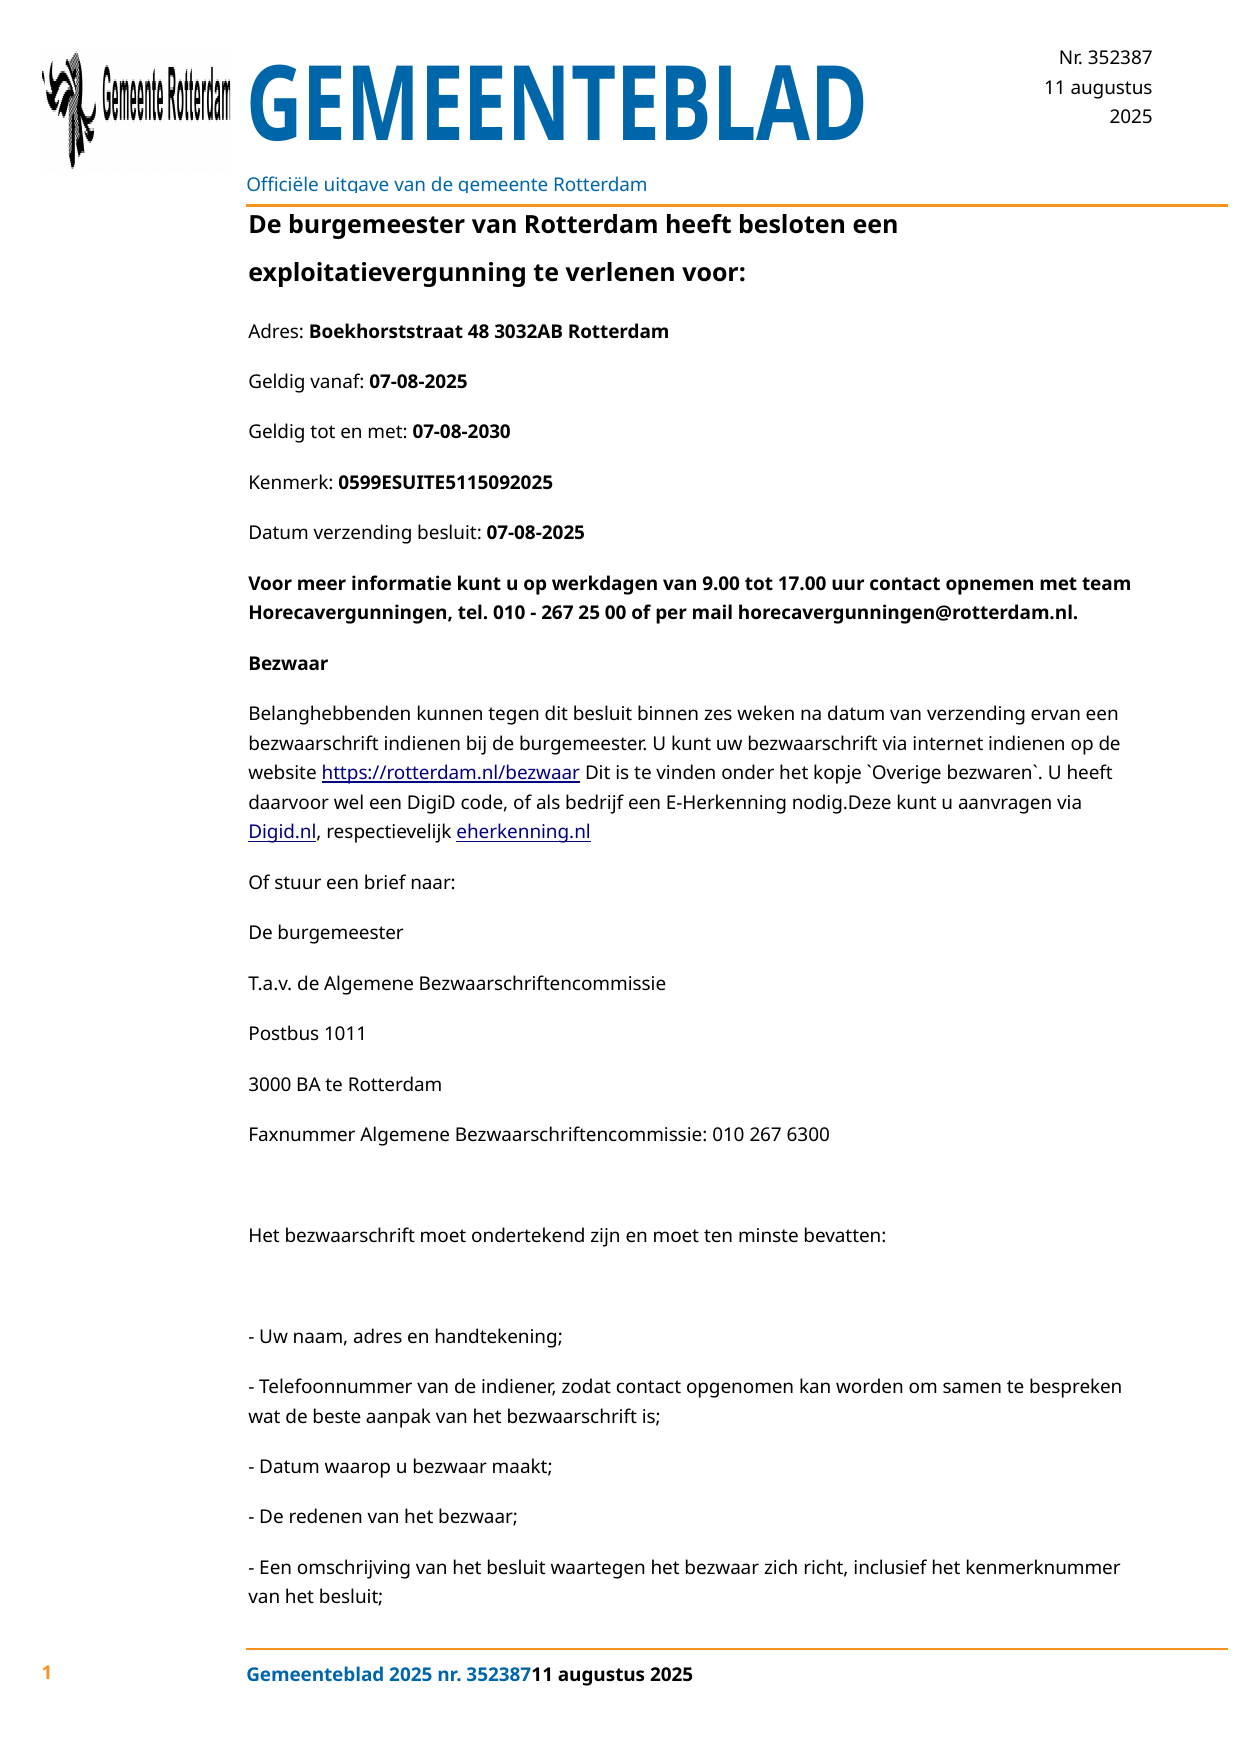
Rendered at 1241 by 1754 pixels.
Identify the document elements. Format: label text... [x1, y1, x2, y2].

text - Uw naam, adres en handtekening; [248, 1323, 1152, 1349]
text Datum verzending besluit: 07-08-2025 [248, 519, 1152, 545]
text Kenmerk: 0599ESUITE5115092025 [248, 469, 1152, 495]
text Geldig tot en met: 07-08-2030 [248, 419, 1152, 444]
text Of stuur een brief naar: [248, 869, 1152, 895]
text - Datum waarop u bezwaar maakt; [248, 1453, 1152, 1479]
text T.a.v. de Algemene Bezwaarschriftencommissie [248, 970, 1152, 996]
text Het bezwaarschrift moet ondertekend zijn en moet ten minste bevatten: [248, 1222, 1152, 1248]
text 3000 BA te Rotterdam [248, 1071, 1152, 1097]
text Belanghebbenden kunnen tegen dit besluit binnen zes weken na datum van verzending ervan een bezwaarschrift indienen bij de burgemeester. U kunt uw bezwaarschrift via internet indienen op de website https://rotterdam.nl/bezwaar Dit is te vinden onder het kopje `Overige bezwaren`. U heeft daarvoor wel een DigiD code, of als bedrijf een E-Herkenning nodig.Deze kunt u aanvragen via Digid.nl, respectievelijk eherkenning.nl [248, 700, 1152, 844]
text - De redenen van het bezwaar; [248, 1504, 1152, 1529]
picture [41, 47, 231, 172]
text - Een omschrijving van het besluit waartegen het bezwaar zich richt, inclusief het kenmerknummer van het besluit; [248, 1554, 1152, 1609]
text De burgemeester [248, 919, 1152, 945]
text - Telefoonnummer van de indiener, zodat contact opgenomen kan worden om samen te bespreken wat de beste aanpak van het bezwaarschrift is; [248, 1373, 1152, 1429]
text Bezwaar [248, 650, 1152, 676]
text De burgemeester van Rotterdam heeft besloten een exploitatievergunning te verlenen voor: [248, 207, 1152, 288]
text Voor meer informatie kunt u op werkdagen van 9.00 tot 17.00 uur contact opnemen met team Horecavergunningen, tel. 010 - 267 25 00 of per mail horecavergunningen@rotterdam.nl. [248, 570, 1152, 625]
text Faxnummer Algemene Bezwaarschriftencommissie: 010 267 6300 [248, 1121, 1152, 1147]
text Geldig vanaf: 07-08-2025 [248, 368, 1152, 394]
text Postbus 1011 [248, 1020, 1152, 1046]
text Adres: Boekhorststraat 48 3032AB Rotterdam [248, 318, 1152, 344]
